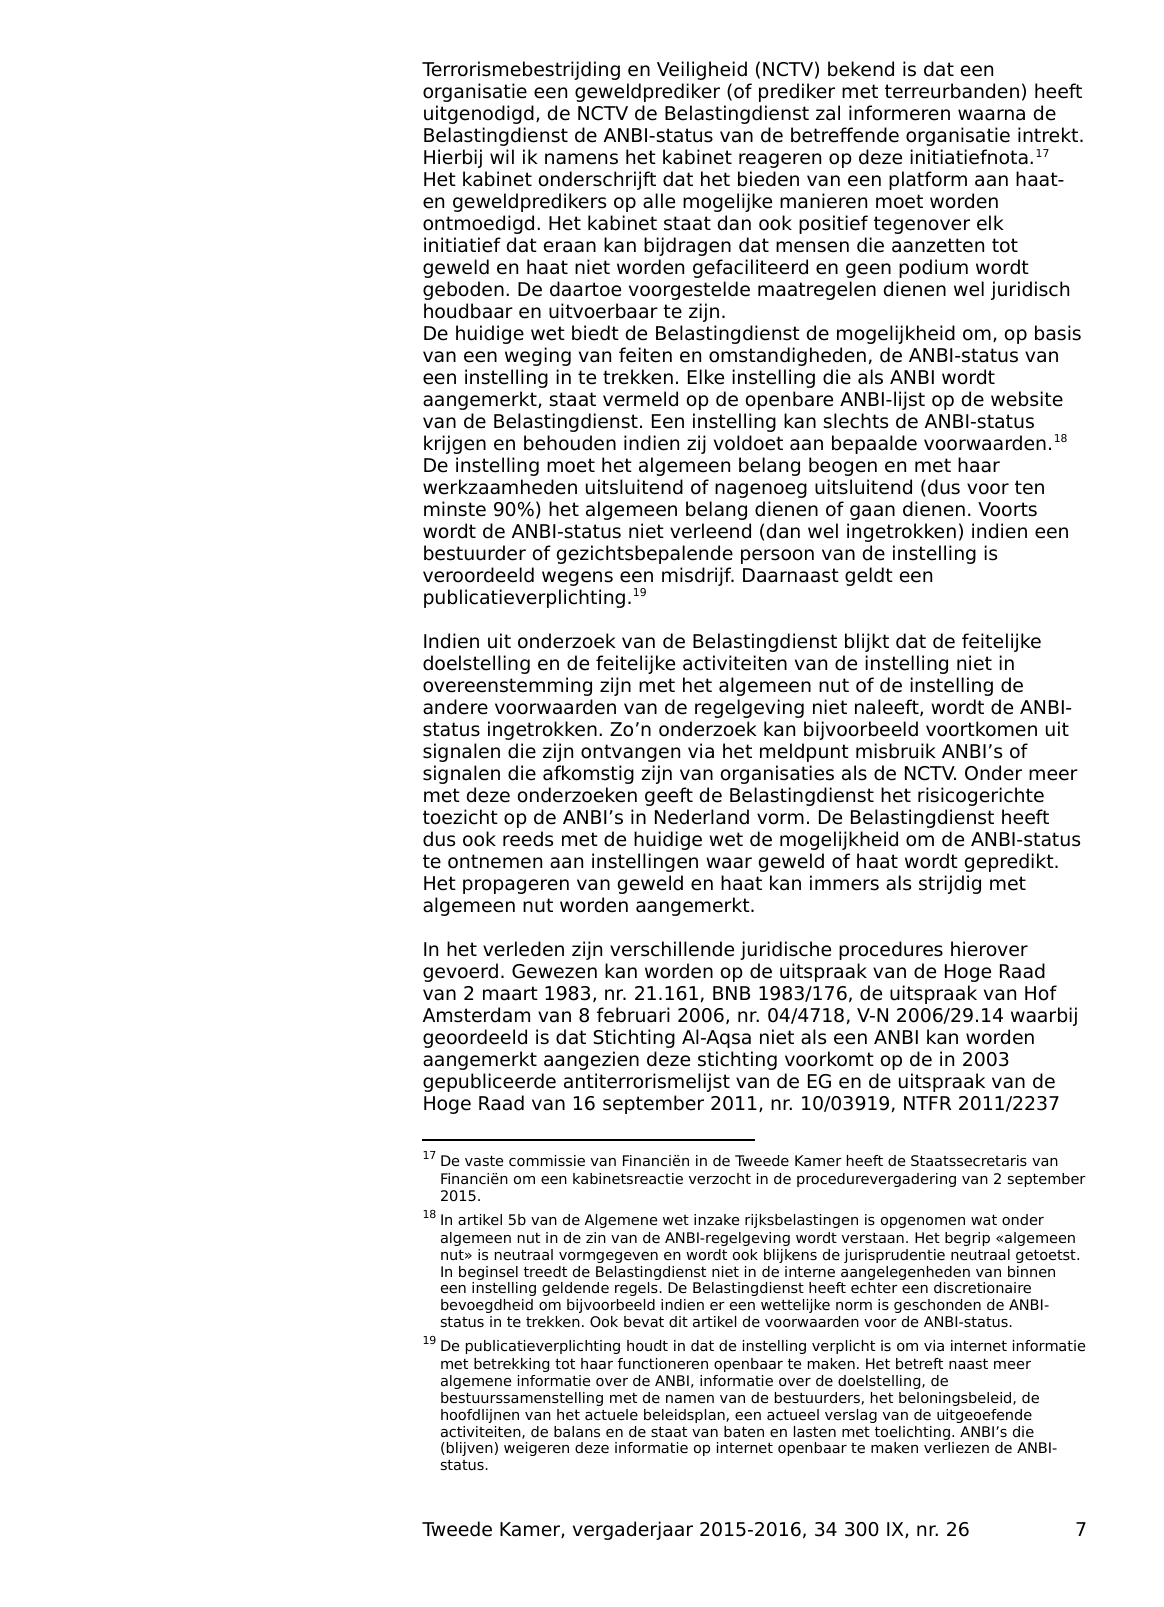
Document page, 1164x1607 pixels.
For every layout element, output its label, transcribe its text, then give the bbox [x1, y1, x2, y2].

text De vaste commissie van Financiën in de Tweede Kamer heeft de Staatssecretaris van Financiën om een kabinetsreactie verzocht in de procedurevergadering van 2 september 2015. [422, 1149, 1087, 1205]
text Hierbij wil ik namens het kabinet reageren op deze initiatiefnota. Het kabinet onderschrijft dat het bieden van een platform aan haat- en geweldpredikers op alle mogelijke manieren moet worden ontmoedigd. Het kabinet staat dan ook positief tegenover elk initiatief dat eraan kan bijdragen dat mensen die aanzetten tot geweld en haat niet worden gefaciliteerd en geen podium wordt geboden. De daartoe voorgestelde maatregelen dienen wel juridisch houdbaar en uitvoerbaar te zijn. [422, 147, 1087, 323]
text De huidige wet biedt de Belastingdienst de mogelijkheid om, op basis van een weging van feiten en omstandigheden, de ANBI-status van een instelling in te trekken. Elke instelling die als ANBI wordt aangemerkt, staat vermeld op de openbare ANBI-lijst op de website van de Belastingdienst. Een instelling kan slechts de ANBI-status krijgen en behouden indien zij voldoet aan bepaalde voorwaarden. De instelling moet het algemeen belang beogen en met haar werkzaamheden uitsluitend of nagenoeg uitsluitend (dus voor ten minste 90%) het algemeen belang dienen of gaan dienen. Voorts wordt de ANBI-status niet verleend (dan wel ingetrokken) indien een bestuurder of gezichtsbepalende persoon van de instelling is veroordeeld wegens een misdrijf. Daarnaast geldt een publicatieverplichting. [422, 323, 1087, 608]
text Indien uit onderzoek van de Belastingdienst blijkt dat de feitelijke doelstelling en de feitelijke activiteiten van de instelling niet in overeenstemming zijn met het algemeen nut of de instelling de andere voorwaarden van de regelgeving niet naleeft, wordt de ANBI-status ingetrokken. Zo’n onderzoek kan bijvoorbeeld voortkomen uit signalen die zijn ontvangen via het meldpunt misbruik ANBI’s of signalen die afkomstig zijn van organisaties als de NCTV. Onder meer met deze onderzoeken geeft de Belastingdienst het risicogerichte toezicht op de ANBI’s in Nederland vorm. De Belastingdienst heeft dus ook reeds met de huidige wet de mogelijkheid om de ANBI-status te ontnemen aan instellingen waar geweld of haat wordt gepredikt. Het propageren van geweld en haat kan immers als strijdig met algemeen nut worden aangemerkt. [422, 631, 1087, 916]
text In het verleden zijn verschillende juridische procedures hierover gevoerd. Gewezen kan worden op de uitspraak van de Hoge Raad van 2 maart 1983, nr. 21.161, BNB 1983/176, de uitspraak van Hof Amsterdam van 8 februari 2006, nr. 04/4718, V-N 2006/29.14 waarbij geoordeeld is dat Stichting Al-Aqsa niet als een ANBI kan worden aangemerkt aangezien deze stichting voorkomt op de in 2003 gepubliceerde antiterrorismelijst van de EG en de uitspraak van de Hoge Raad van 16 september 2011, nr. 10/03919, NTFR 2011/2237 [422, 939, 1087, 1114]
text De publicatieverplichting houdt in dat de instelling verplicht is om via internet informatie met betrekking tot haar functioneren openbaar te maken. Het betreft naast meer algemene informatie over de ANBI, informatie over de doelstelling, de bestuurssamenstelling met de namen van de bestuurders, het beloningsbeleid, de hoofdlijnen van het actuele beleidsplan, een actueel verslag van de uitgeoefende activiteiten, de balans en de staat van baten en lasten met toelichting. ANBI’s die (blijven) weigeren deze informatie op internet openbaar te maken verliezen de ANBI-status. [422, 1334, 1087, 1474]
text Terrorismebestrijding en Veiligheid (NCTV) bekend is dat een organisatie een geweldprediker (of prediker met terreurbanden) heeft uitgenodigd, de NCTV de Belastingdienst zal informeren waarna de Belastingdienst de ANBI-status van de betreffende organisatie intrekt. [422, 59, 1087, 147]
text In artikel 5b van de Algemene wet inzake rijksbelastingen is opgenomen wat onder algemeen nut in de zin van de ANBI-regelgeving wordt verstaan. Het begrip «algemeen nut» is neutraal vormgegeven en wordt ook blijkens de jurisprudentie neutraal getoetst. In beginsel treedt de Belastingdienst niet in de interne aangelegenheden van binnen een instelling geldende regels. De Belastingdienst heeft echter een discretionaire bevoegdheid om bijvoorbeeld indien er een wettelijke norm is geschonden de ANBI-status in te trekken. Ook bevat dit artikel de voorwaarden voor de ANBI-status. [422, 1208, 1087, 1331]
